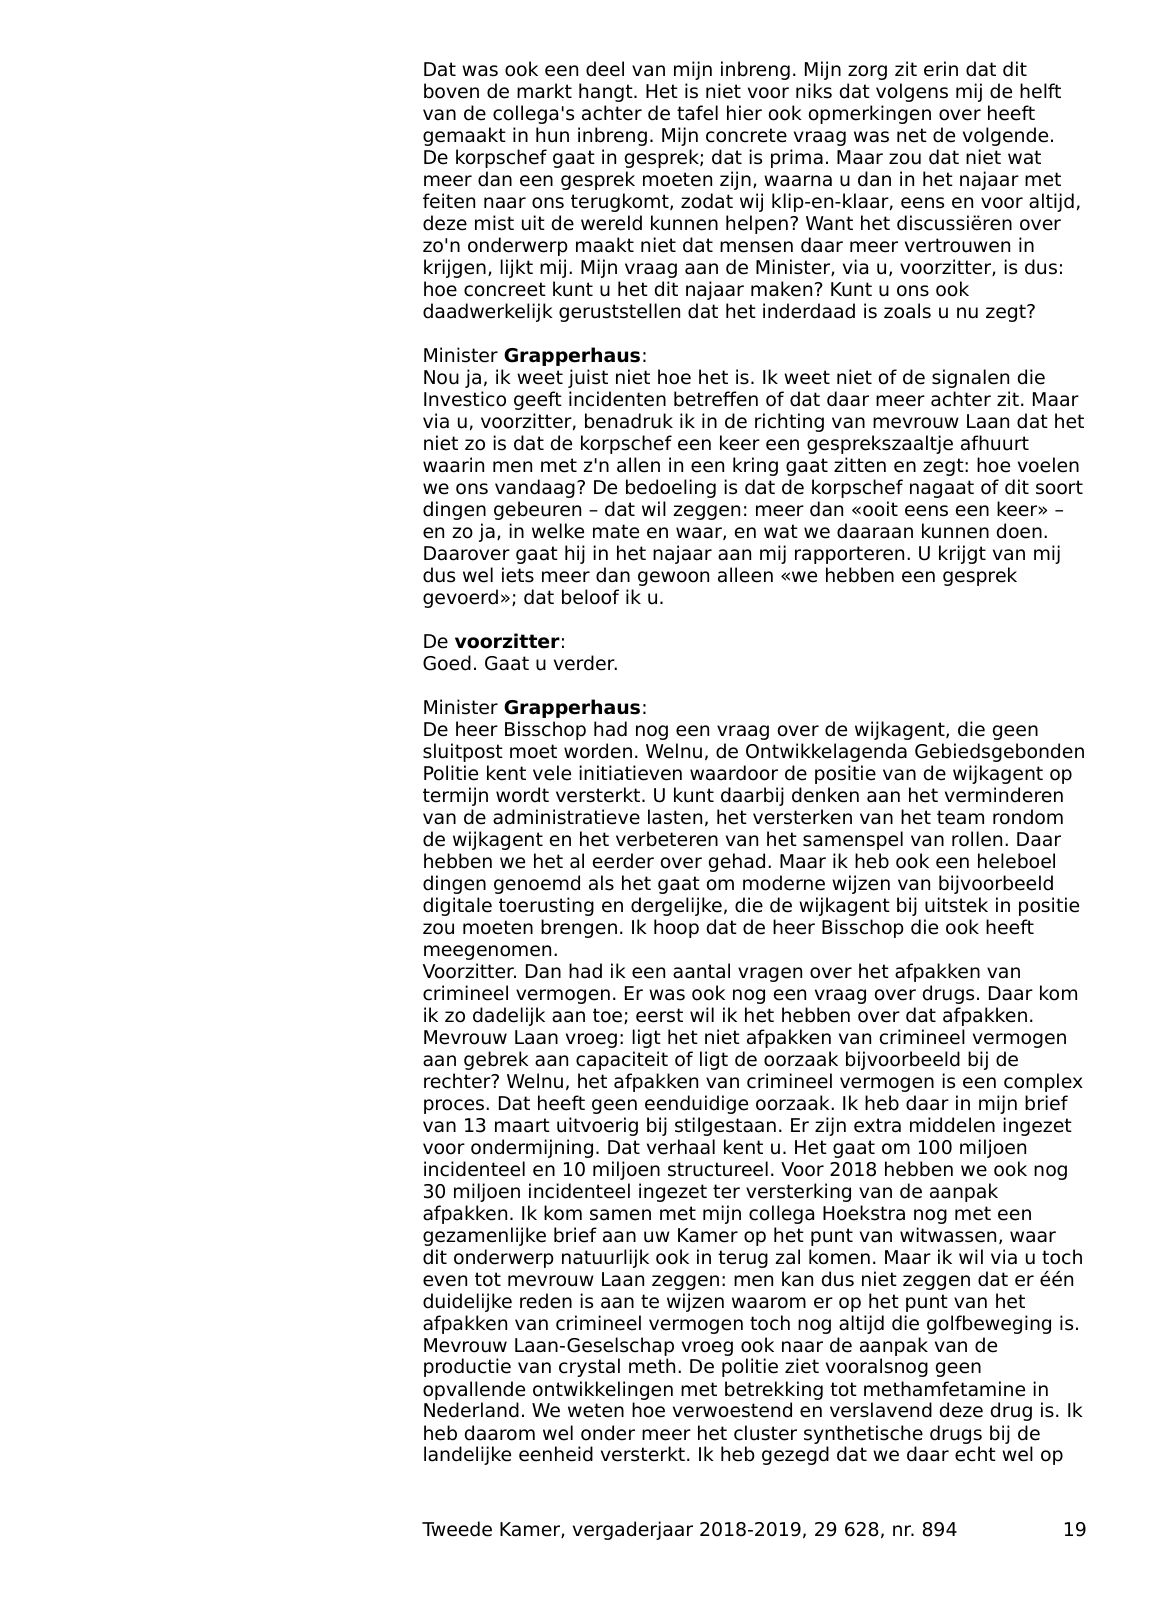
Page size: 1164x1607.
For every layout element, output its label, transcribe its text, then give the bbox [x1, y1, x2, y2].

text De heer Bisschop had nog een vraag over de wijkagent, die geen sluitpost moet worden. Welnu, de Ontwikkelagenda Gebiedsgebonden Politie kent vele initiatieven waardoor de positie van de wijkagent op termijn wordt versterkt. U kunt daarbij denken aan het verminderen van de administratieve lasten, het versterken van het team rondom de wijkagent en het verbeteren van het samenspel van rollen. Daar hebben we het al eerder over gehad. Maar ik heb ook een heleboel dingen genoemd als het gaat om moderne wijzen van bijvoorbeeld digitale toerusting en dergelijke, die de wijkagent bij uitstek in positie zou moeten brengen. Ik hoop dat de heer Bisschop die ook heeft meegenomen. [422, 719, 1087, 961]
text Minister Grapperhaus: [422, 697, 1087, 719]
text De voorzitter: [422, 631, 1087, 653]
text Goed. Gaat u verder. [422, 653, 1087, 675]
text Voorzitter. Dan had ik een aantal vragen over het afpakken van crimineel vermogen. Er was ook nog een vraag over drugs. Daar kom ik zo dadelijk aan toe; eerst wil ik het hebben over dat afpakken. Mevrouw Laan vroeg: ligt het niet afpakken van crimineel vermogen aan gebrek aan capaciteit of ligt de oorzaak bijvoorbeeld bij de rechter? Welnu, het afpakken van crimineel vermogen is een complex proces. Dat heeft geen eenduidige oorzaak. Ik heb daar in mijn brief van 13 maart uitvoerig bij stilgestaan. Er zijn extra middelen ingezet voor ondermijning. Dat verhaal kent u. Het gaat om 100 miljoen incidenteel en 10 miljoen structureel. Voor 2018 hebben we ook nog 30 miljoen incidenteel ingezet ter versterking van de aanpak afpakken. Ik kom samen met mijn collega Hoekstra nog met een gezamenlijke brief aan uw Kamer op het punt van witwassen, waar dit onderwerp natuurlijk ook in terug zal komen. Maar ik wil via u toch even tot mevrouw Laan zeggen: men kan dus niet zeggen dat er één duidelijke reden is aan te wijzen waarom er op het punt van het afpakken van crimineel vermogen toch nog altijd die golfbeweging is. [422, 961, 1087, 1334]
text Mevrouw Laan-Geselschap vroeg ook naar de aanpak van de productie van crystal meth. De politie ziet vooralsnog geen opvallende ontwikkelingen met betrekking tot methamfetamine in Nederland. We weten hoe verwoestend en verslavend deze drug is. Ik heb daarom wel onder meer het cluster synthetische drugs bij de landelijke eenheid versterkt. Ik heb gezegd dat we daar echt wel op [422, 1334, 1087, 1466]
text Minister Grapperhaus: [422, 345, 1087, 367]
text Nou ja, ik weet juist niet hoe het is. Ik weet niet of de signalen die Investico geeft incidenten betreffen of dat daar meer achter zit. Maar via u, voorzitter, benadruk ik in de richting van mevrouw Laan dat het niet zo is dat de korpschef een keer een gesprekszaaltje afhuurt waarin men met z'n allen in een kring gaat zitten en zegt: hoe voelen we ons vandaag? De bedoeling is dat de korpschef nagaat of dit soort dingen gebeuren – dat wil zeggen: meer dan «ooit eens een keer» – en zo ja, in welke mate en waar, en wat we daaraan kunnen doen. Daarover gaat hij in het najaar aan mij rapporteren. U krijgt van mij dus wel iets meer dan gewoon alleen «we hebben een gesprek gevoerd»; dat beloof ik u. [422, 367, 1087, 609]
text Dat was ook een deel van mijn inbreng. Mijn zorg zit erin dat dit boven de markt hangt. Het is niet voor niks dat volgens mij de helft van de collega's achter de tafel hier ook opmerkingen over heeft gemaakt in hun inbreng. Mijn concrete vraag was net de volgende. De korpschef gaat in gesprek; dat is prima. Maar zou dat niet wat meer dan een gesprek moeten zijn, waarna u dan in het najaar met feiten naar ons terugkomt, zodat wij klip-en-klaar, eens en voor altijd, deze mist uit de wereld kunnen helpen? Want het discussiëren over zo'n onderwerp maakt niet dat mensen daar meer vertrouwen in krijgen, lijkt mij. Mijn vraag aan de Minister, via u, voorzitter, is dus: hoe concreet kunt u het dit najaar maken? Kunt u ons ook daadwerkelijk geruststellen dat het inderdaad is zoals u nu zegt? [422, 59, 1087, 323]
